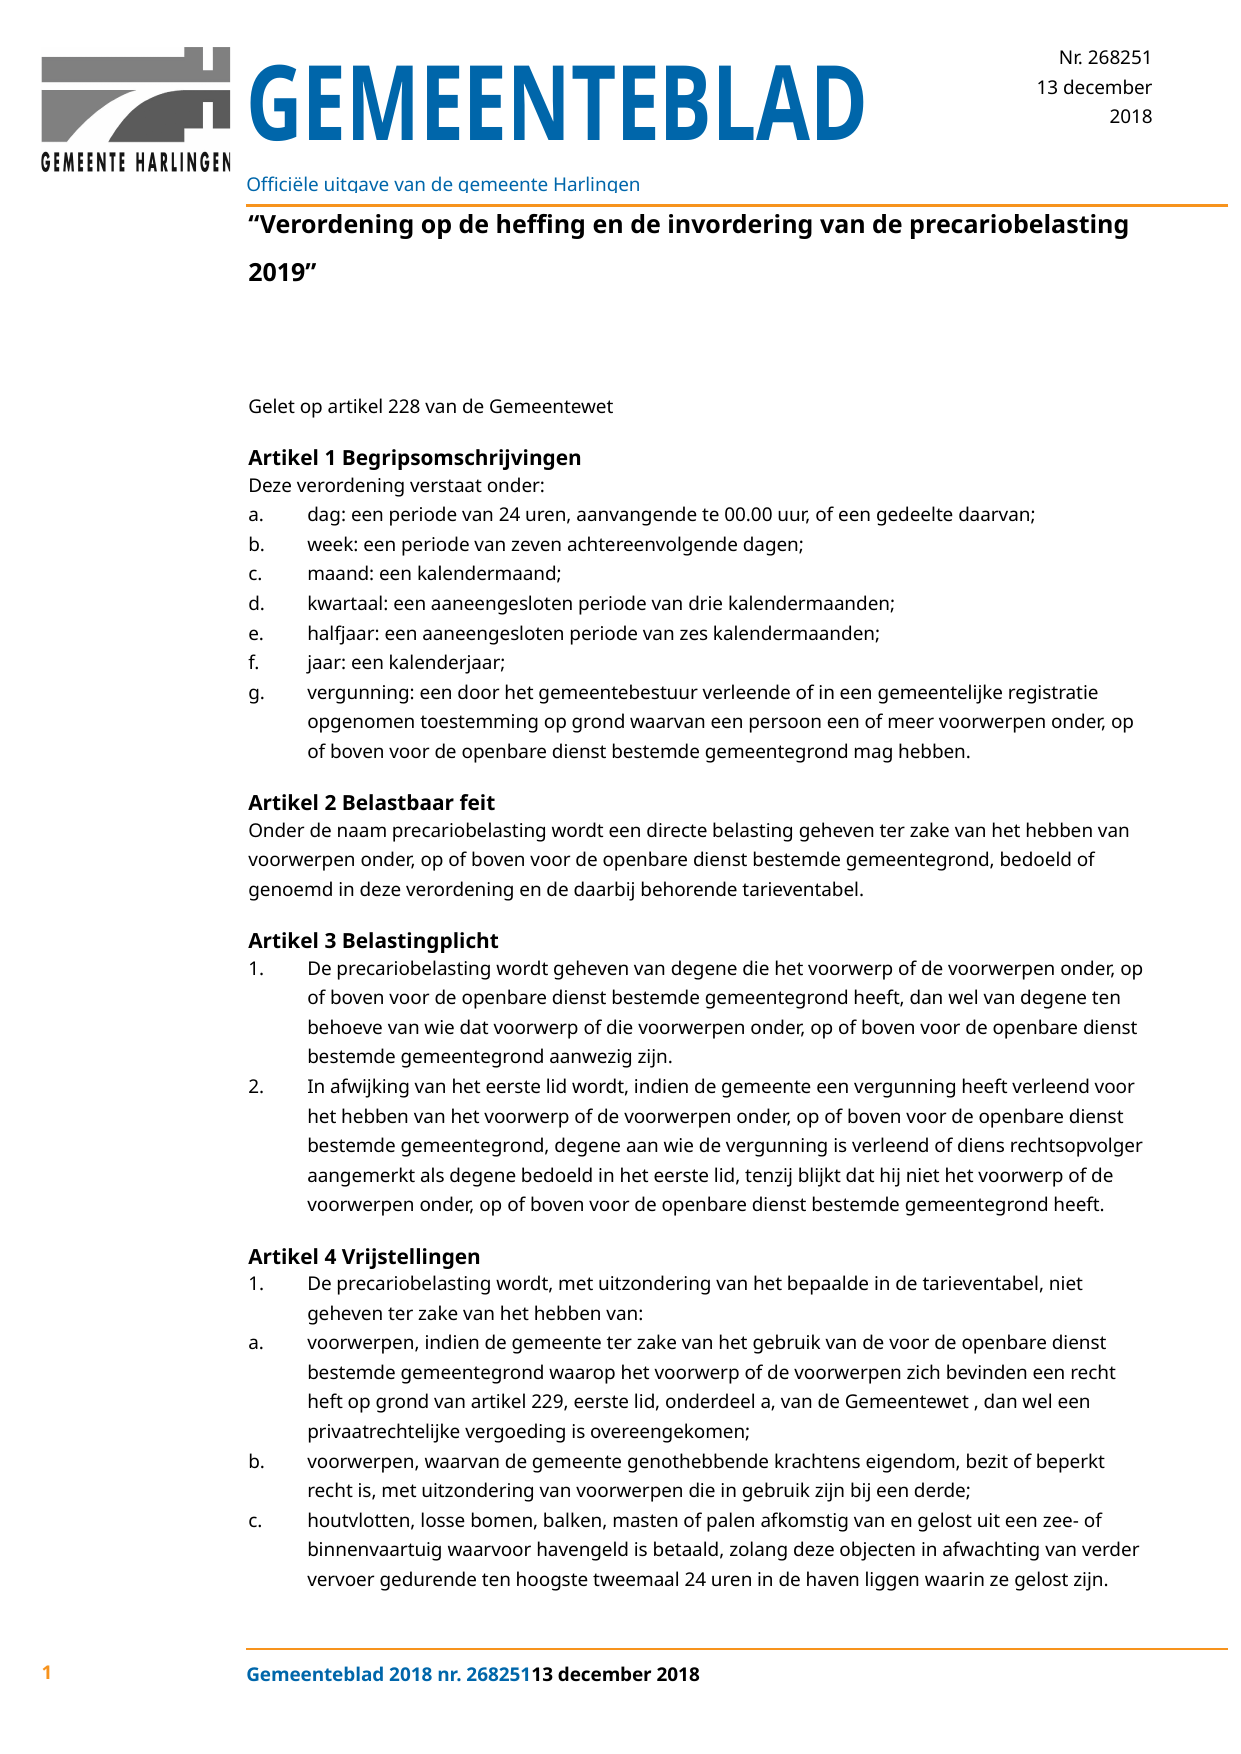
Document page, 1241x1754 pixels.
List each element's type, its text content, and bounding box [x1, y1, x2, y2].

list week: een periode van zeven achtereenvolgende dagen; [248, 531, 1152, 557]
text “Verordening op de heffing en de invordering van de precariobelasting 2019” [248, 207, 1152, 288]
text Artikel 1 Begripsomschrijvingen [248, 443, 1152, 472]
text Artikel 2 Belastbaar feit [248, 788, 1152, 817]
list kwartaal: een aaneengesloten periode van drie kalendermaanden; [248, 590, 1152, 616]
text Onder de naam precariobelasting wordt een directe belasting geheven ter zake van het hebben van voorwerpen onder, op of boven voor de openbare dienst bestemde gemeentegrond, bedoeld of genoemd in deze verordening en de daarbij behorende tarieventabel. [248, 817, 1152, 902]
list dag: een periode van 24 uren, aanvangende te 00.00 uur, of een gedeelte daarvan; [248, 501, 1152, 527]
list halfjaar: een aaneengesloten periode van zes kalendermaanden; [248, 620, 1152, 645]
text Deze verordening verstaat onder: [248, 472, 1152, 497]
text Gelet op artikel 228 van de Gemeentewet [248, 393, 1152, 419]
picture [41, 47, 231, 172]
list maand: een kalendermaand; [248, 561, 1152, 586]
list In afwijking van het eerste lid wordt, indien de gemeente een vergunning heeft verleend voor het hebben van het voorwerp of de voorwerpen onder, op of boven voor de openbare dienst bestemde gemeentegrond, degene aan wie de vergunning is verleend of diens rechtsopvolger aangemerkt als degene bedoeld in het eerste lid, tenzij blijkt dat hij niet het voorwerp of de voorwerpen onder, op of boven voor de openbare dienst bestemde gemeentegrond heeft. [248, 1073, 1152, 1217]
list houtvlotten, losse bomen, balken, masten of palen afkomstig van en gelost uit een zee- of binnenvaartuig waarvoor havengeld is betaald, zolang deze objecten in afwachting van verder vervoer gedurende ten hoogste tweemaal 24 uren in de haven liggen waarin ze gelost zijn. [248, 1507, 1152, 1592]
text Artikel 3 Belastingplicht [248, 926, 1152, 955]
list jaar: een kalenderjaar; [248, 649, 1152, 675]
list vergunning: een door het gemeentebestuur verleende of in een gemeentelijke registratie opgenomen toestemming op grond waarvan een persoon een of meer voorwerpen onder, op of boven voor de openbare dienst bestemde gemeentegrond mag hebben. [248, 679, 1152, 764]
list voorwerpen, indien de gemeente ter zake van het gebruik van de voor de openbare dienst bestemde gemeentegrond waarop het voorwerp of de voorwerpen zich bevinden een recht heft op grond van artikel 229, eerste lid, onderdeel a, van de Gemeentewet , dan wel een privaatrechtelijke vergoeding is overeengekomen; [248, 1329, 1152, 1444]
list voorwerpen, waarvan de gemeente genothebbende krachtens eigendom, bezit of beperkt recht is, met uitzondering van voorwerpen die in gebruik zijn bij een derde; [248, 1448, 1152, 1503]
list De precariobelasting wordt geheven van degene die het voorwerp of de voorwerpen onder, op of boven voor de openbare dienst bestemde gemeentegrond heeft, dan wel van degene ten behoeve van wie dat voorwerp of die voorwerpen onder, op of boven voor de openbare dienst bestemde gemeentegrond aanwezig zijn. [248, 955, 1152, 1069]
text Artikel 4 Vrijstellingen [248, 1242, 1152, 1270]
list De precariobelasting wordt, met uitzondering van het bepaalde in de tarieventabel, niet geheven ter zake van het hebben van: [248, 1270, 1152, 1326]
